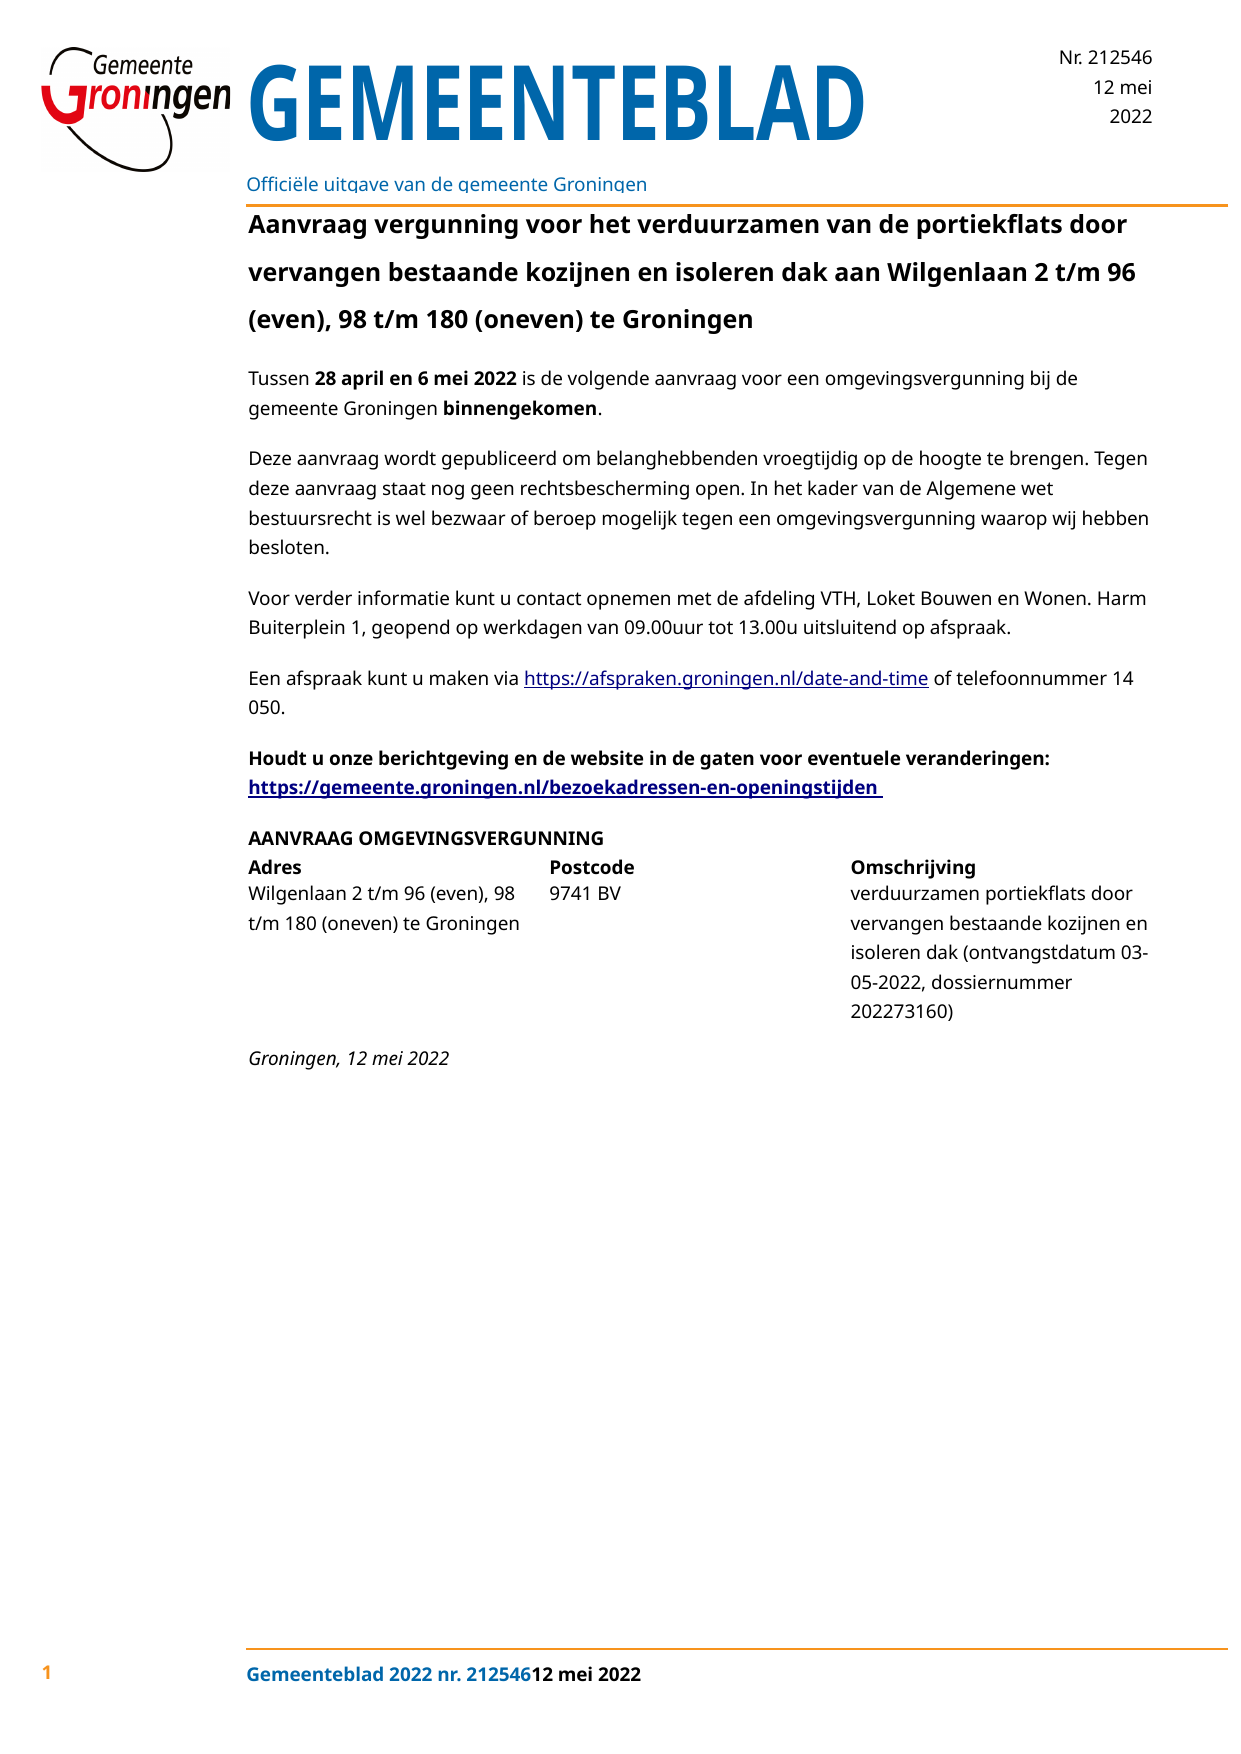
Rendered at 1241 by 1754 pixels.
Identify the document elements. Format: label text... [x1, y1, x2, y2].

text Deze aanvraag wordt gepubliceerd om belanghebbenden vroegtijdig op de hoogte te brengen. Tegen deze aanvraag staat nog geen rechtsbescherming open. In het kader van de Algemene wet bestuursrecht is wel bezwaar of beroep mogelijk tegen een omgevingsvergunning waarop wij hebben besloten. [248, 446, 1152, 560]
table_cell Wilgenlaan 2 t/m 96 (even), 98 t/m 180 (oneven) te Groningen [248, 880, 549, 1024]
table_header Postcode [549, 854, 850, 880]
text Houdt u onze berichtgeving en de website in de gaten voor eventuele veranderingen: https://gemeente.groningen.nl/bezoekadressen-en-openingstijden [248, 745, 1152, 800]
text Een afspraak kunt u maken via https://afspraken.groningen.nl/date-and-time of telefoonnummer 14 050. [248, 665, 1152, 720]
text Groningen, 12 mei 2022 [248, 1046, 1152, 1071]
text Voor verder informatie kunt u contact opnemen met de afdeling VTH, Loket Bouwen en Wonen. Harm Buiterplein 1, geopend op werkdagen van 09.00uur tot 13.00u uitsluitend op afspraak. [248, 585, 1152, 640]
table_cell verduurzamen portiekflats door vervangen bestaande kozijnen en isoleren dak (ontvangstdatum 03-05-2022, dossiernummer 202273160) [850, 880, 1152, 1024]
text Aanvraag vergunning voor het verduurzamen van de portiekflats door vervangen bestaande kozijnen en isoleren dak aan Wilgenlaan 2 t/m 96 (even), 98 t/m 180 (oneven) te Groningen [248, 207, 1152, 336]
text Tussen 28 april en 6 mei 2022 is de volgende aanvraag voor een omgevingsvergunning bij de gemeente Groningen binnengekomen. [248, 366, 1152, 421]
table_header Omschrijving [850, 854, 1152, 880]
text AANVRAAG OMGEVINGSVERGUNNING [248, 825, 1152, 850]
table_cell 9741 BV [549, 880, 850, 1024]
table_header Adres [248, 854, 549, 880]
picture [41, 47, 231, 172]
